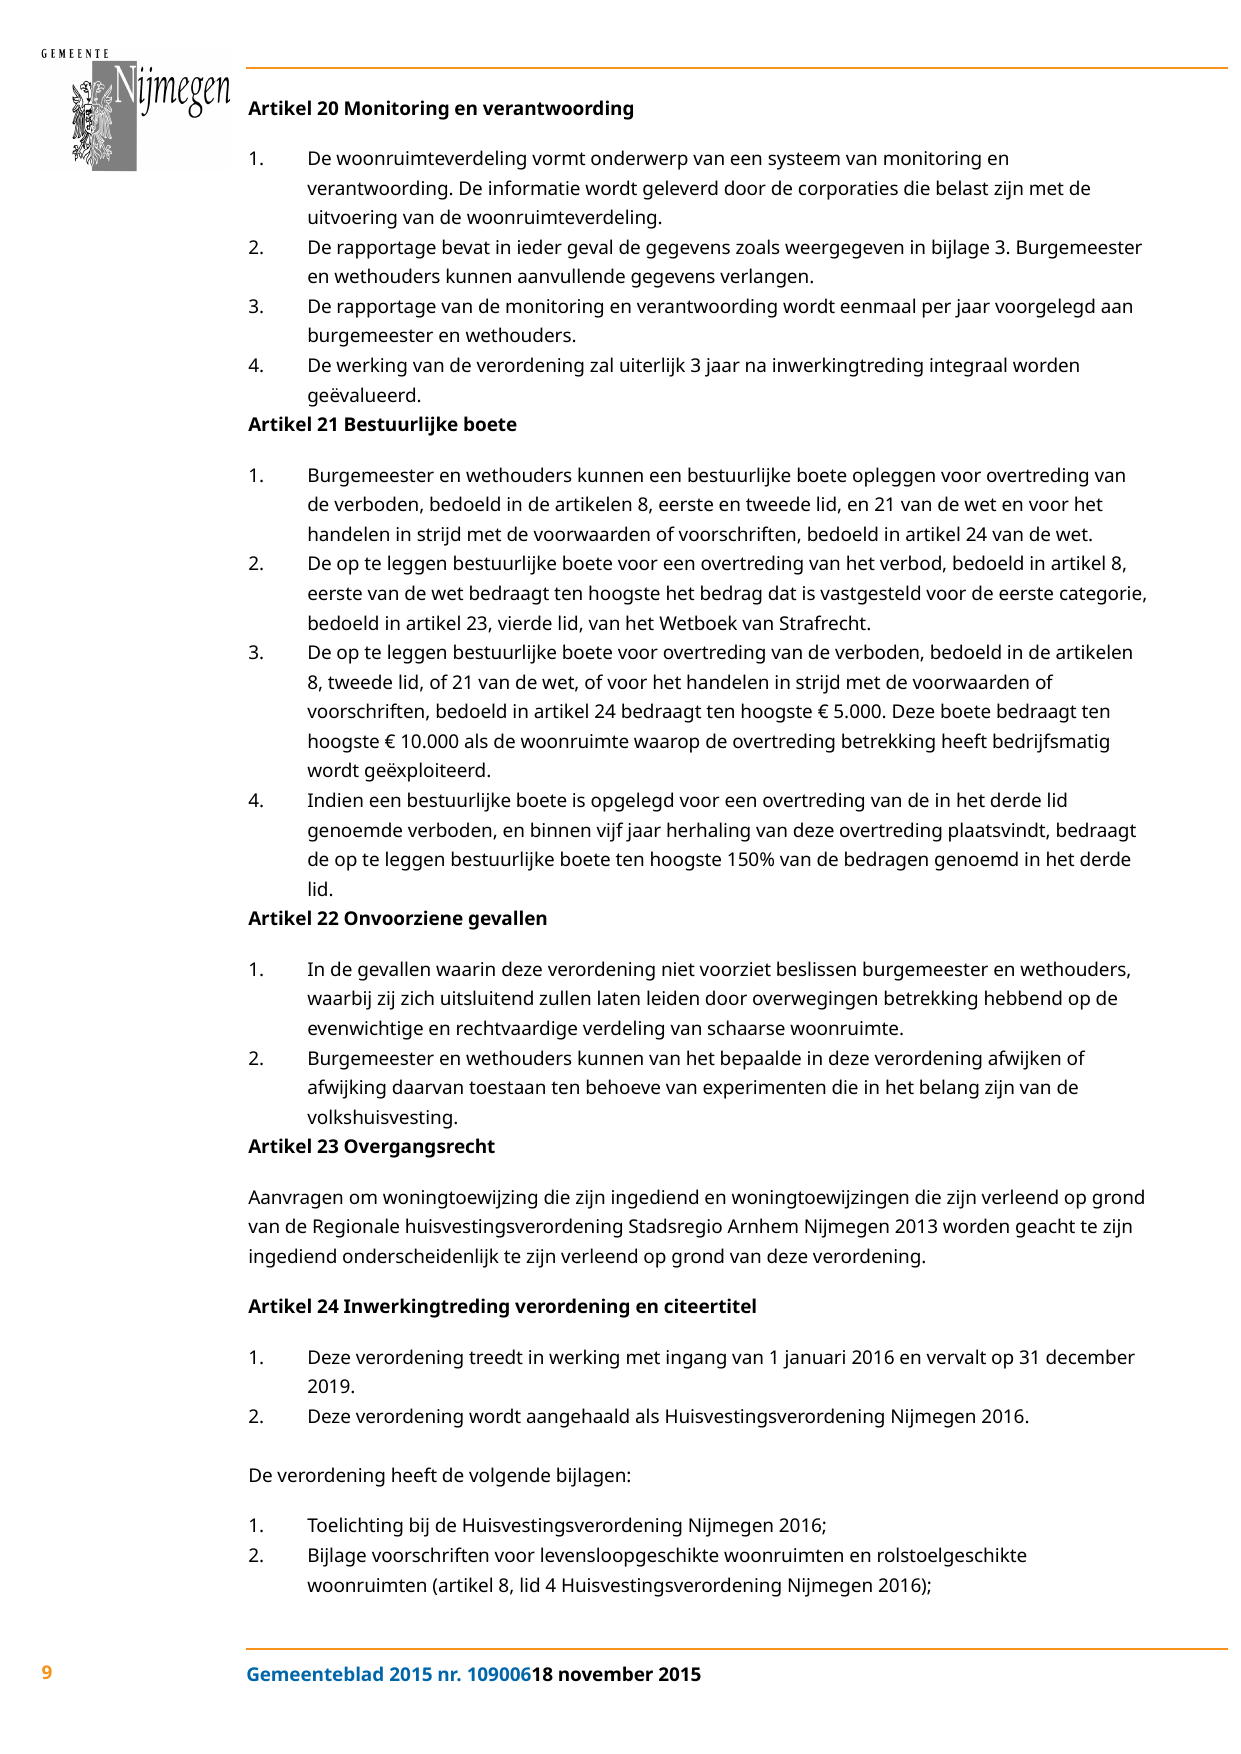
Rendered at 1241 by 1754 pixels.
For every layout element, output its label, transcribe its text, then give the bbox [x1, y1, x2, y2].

picture [41, 47, 231, 172]
list In de gevallen waarin deze verordening niet voorziet beslissen burgemeester en wethouders, waarbij zij zich uitsluitend zullen laten leiden door overwegingen betrekking hebbend op de evenwichtige en rechtvaardige verdeling van schaarse woonruimte. [248, 956, 1152, 1041]
list De op te leggen bestuurlijke boete voor een overtreding van het verbod, bedoeld in artikel 8, eerste van de wet bedraagt ten hoogste het bedrag dat is vastgesteld voor de eerste categorie, bedoeld in artikel 23, vierde lid, van het Wetboek van Strafrecht. [248, 551, 1152, 636]
text Aanvragen om woningtoewijzing die zijn ingediend en woningtoewijzingen die zijn verleend op grond van de Regionale huisvestingsverordening Stadsregio Arnhem Nijmegen 2013 worden geacht te zijn ingediend onderscheidenlijk te zijn verleend op grond van deze verordening. [248, 1184, 1152, 1269]
text De verordening heeft de volgende bijlagen: [248, 1462, 1152, 1488]
list De op te leggen bestuurlijke boete voor overtreding van de verboden, bedoeld in de artikelen 8, tweede lid, of 21 van de wet, of voor het handelen in strijd met de voorwaarden of voorschriften, bedoeld in artikel 24 bedraagt ten hoogste € 5.000. Deze boete bedraagt ten hoogste € 10.000 als de woonruimte waarop de overtreding betrekking heeft bedrijfsmatig wordt geëxploiteerd. [248, 639, 1152, 783]
list Indien een bestuurlijke boete is opgelegd voor een overtreding van de in het derde lid genoemde verboden, en binnen vijf jaar herhaling van deze overtreding plaatsvindt, bedraagt de op te leggen bestuurlijke boete ten hoogste 150% van de bedragen genoemd in het derde lid. [248, 787, 1152, 902]
list De rapportage van de monitoring en verantwoording wordt eenmaal per jaar voorgelegd aan burgemeester en wethouders. [248, 293, 1152, 348]
text Artikel 23 Overgangsrecht [248, 1133, 1152, 1159]
list Toelichting bij de Huisvestingsverordening Nijmegen 2016; [248, 1513, 1152, 1538]
list Burgemeester en wethouders kunnen van het bepaalde in deze verordening afwijken of afwijking daarvan toestaan ten behoeve van experimenten die in het belang zijn van de volkshuisvesting. [248, 1045, 1152, 1130]
text Artikel 21 Bestuurlijke boete [248, 411, 1152, 437]
list De rapportage bevat in ieder geval de gegevens zoals weergegeven in bijlage 3. Burgemeester en wethouders kunnen aanvullende gegevens verlangen. [248, 234, 1152, 289]
text Artikel 24 Inwerkingtreding verordening en citeertitel [248, 1293, 1152, 1319]
list De werking van de verordening zal uiterlijk 3 jaar na inwerkingtreding integraal worden geëvalueerd. [248, 352, 1152, 408]
text Artikel 22 Onvoorziene gevallen [248, 906, 1152, 931]
text Artikel 20 Monitoring en verantwoording [248, 95, 1152, 121]
list De woonruimteverdeling vormt onderwerp van een systeem van monitoring en verantwoording. De informatie wordt geleverd door de corporaties die belast zijn met de uitvoering van de woonruimteverdeling. [248, 145, 1152, 230]
list Burgemeester en wethouders kunnen een bestuurlijke boete opleggen voor overtreding van de verboden, bedoeld in de artikelen 8, eerste en tweede lid, en 21 van de wet en voor het handelen in strijd met de voorwaarden of voorschriften, bedoeld in artikel 24 van de wet. [248, 462, 1152, 547]
list Deze verordening treedt in werking met ingang van 1 januari 2016 en vervalt op 31 december 2019. [248, 1344, 1152, 1399]
list Deze verordening wordt aangehaald als Huisvestingsverordening Nijmegen 2016. [248, 1403, 1152, 1429]
list Bijlage voorschriften voor levensloopgeschikte woonruimten en rolstoelgeschikte woonruimten (artikel 8, lid 4 Huisvestingsverordening Nijmegen 2016); [248, 1542, 1152, 1598]
